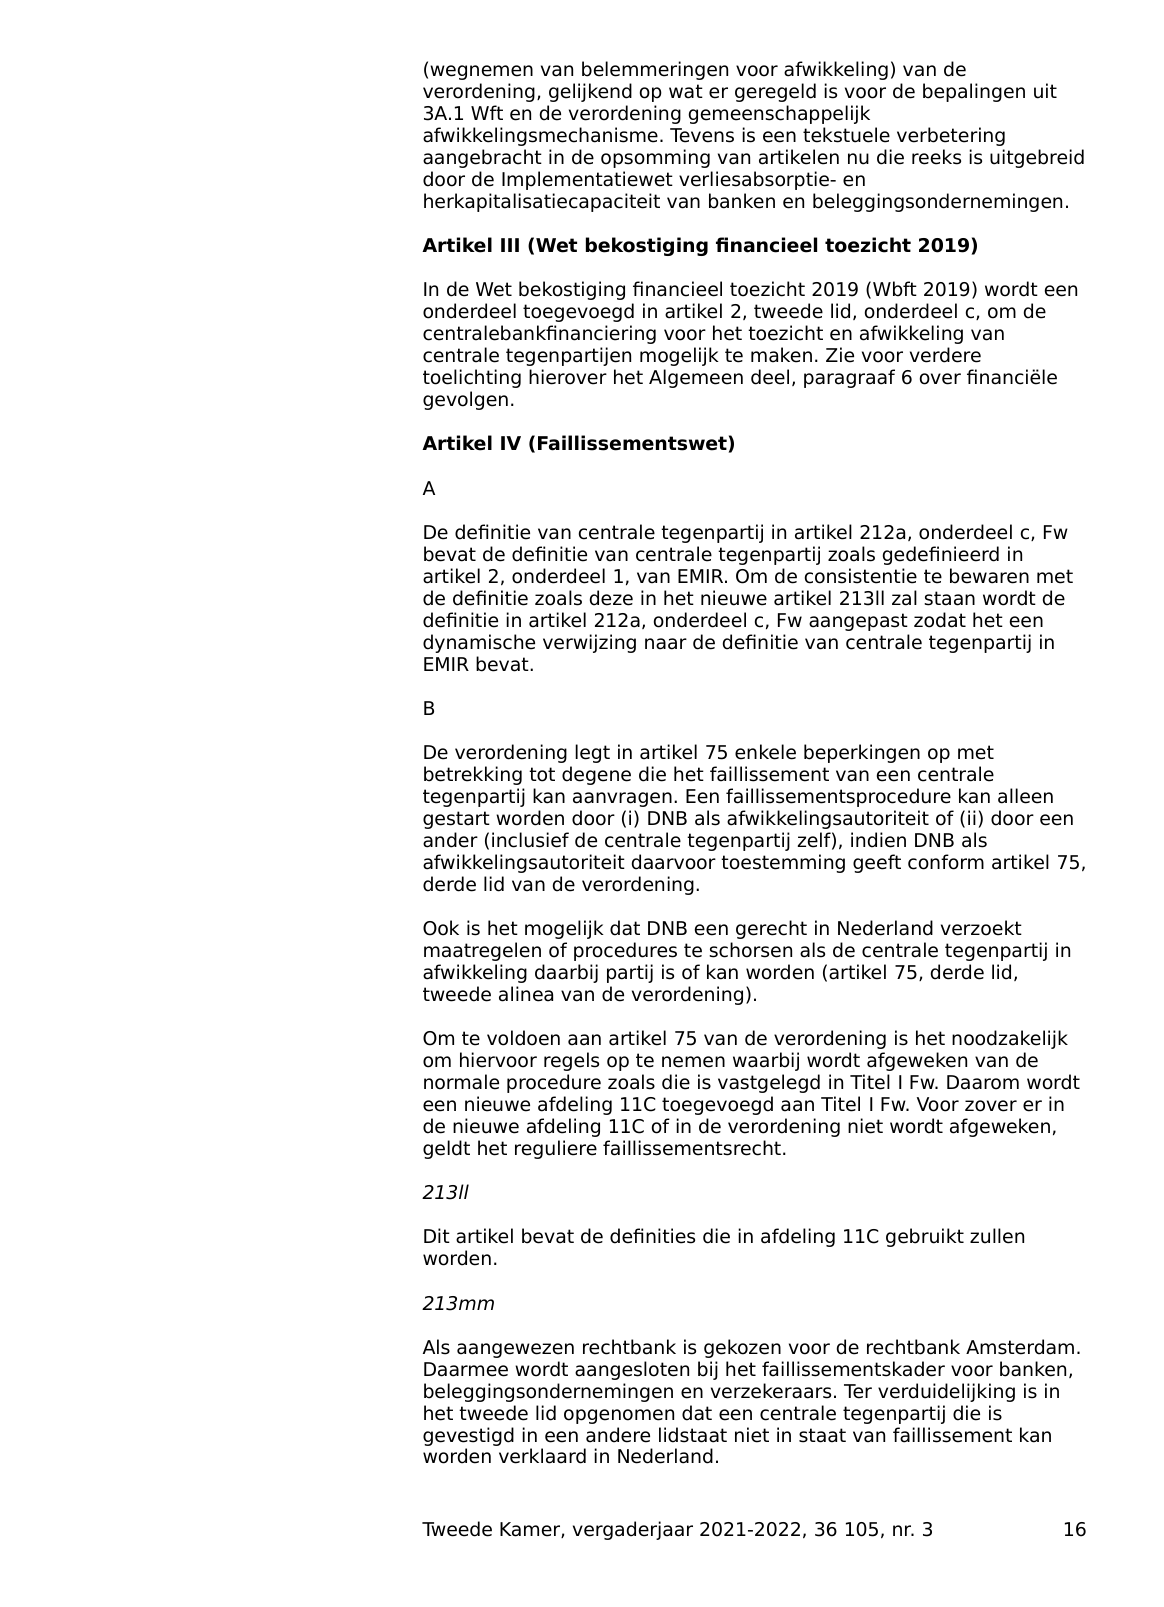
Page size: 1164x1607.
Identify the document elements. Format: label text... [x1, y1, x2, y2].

text De verordening legt in artikel 75 enkele beperkingen op met betrekking tot degene die het faillissement van een centrale tegenpartij kan aanvragen. Een faillissementsprocedure kan alleen gestart worden door (i) DNB als afwikkelingsautoriteit of (ii) door een ander (inclusief de centrale tegenpartij zelf), indien DNB als afwikkelingsautoriteit daarvoor toestemming geeft conform artikel 75, derde lid van de verordening. [422, 742, 1087, 896]
subtitle Artikel IV (Faillissementswet) [422, 433, 1087, 455]
text In de Wet bekostiging financieel toezicht 2019 (Wbft 2019) wordt een onderdeel toegevoegd in artikel 2, tweede lid, onderdeel c, om de centralebankfinanciering voor het toezicht en afwikkeling van centrale tegenpartijen mogelijk te maken. Zie voor verdere toelichting hierover het Algemeen deel, paragraaf 6 over financiële gevolgen. [422, 279, 1087, 411]
text Dit artikel bevat de definities die in afdeling 11C gebruikt zullen worden. [422, 1226, 1087, 1270]
text Als aangewezen rechtbank is gekozen voor de rechtbank Amsterdam. Daarmee wordt aangesloten bij het faillissementskader voor banken, beleggingsondernemingen en verzekeraars. Ter verduidelijking is in het tweede lid opgenomen dat een centrale tegenpartij die is gevestigd in een andere lidstaat niet in staat van faillissement kan worden verklaard in Nederland. [422, 1337, 1087, 1468]
text Om te voldoen aan artikel 75 van de verordening is het noodzakelijk om hiervoor regels op te nemen waarbij wordt afgeweken van de normale procedure zoals die is vastgelegd in Titel I Fw. Daarom wordt een nieuwe afdeling 11C toegevoegd aan Titel I Fw. Voor zover er in de nieuwe afdeling 11C of in de verordening niet wordt afgeweken, geldt het reguliere faillissementsrecht. [422, 1028, 1087, 1160]
subtitle Artikel III (Wet bekostiging financieel toezicht 2019) [422, 235, 1087, 257]
subtitle A [422, 477, 1087, 499]
text (wegnemen van belemmeringen voor afwikkeling) van de verordening, gelijkend op wat er geregeld is voor de bepalingen uit 3A.1 Wft en de verordening gemeenschappelijk afwikkelingsmechanisme. Tevens is een tekstuele verbetering aangebracht in de opsomming van artikelen nu die reeks is uitgebreid door de Implementatiewet verliesabsorptie- en herkapitalisatiecapaciteit van banken en beleggingsondernemingen. [422, 59, 1087, 213]
subtitle 213mm [422, 1292, 1087, 1314]
text De definitie van centrale tegenpartij in artikel 212a, onderdeel c, Fw bevat de definitie van centrale tegenpartij zoals gedefinieerd in artikel 2, onderdeel 1, van EMIR. Om de consistentie te bewaren met de definitie zoals deze in het nieuwe artikel 213ll zal staan wordt de definitie in artikel 212a, onderdeel c, Fw aangepast zodat het een dynamische verwijzing naar de definitie van centrale tegenpartij in EMIR bevat. [422, 522, 1087, 676]
subtitle 213ll [422, 1182, 1087, 1204]
text Ook is het mogelijk dat DNB een gerecht in Nederland verzoekt maatregelen of procedures te schorsen als de centrale tegenpartij in afwikkeling daarbij partij is of kan worden (artikel 75, derde lid, tweede alinea van de verordening). [422, 918, 1087, 1006]
subtitle B [422, 698, 1087, 720]
